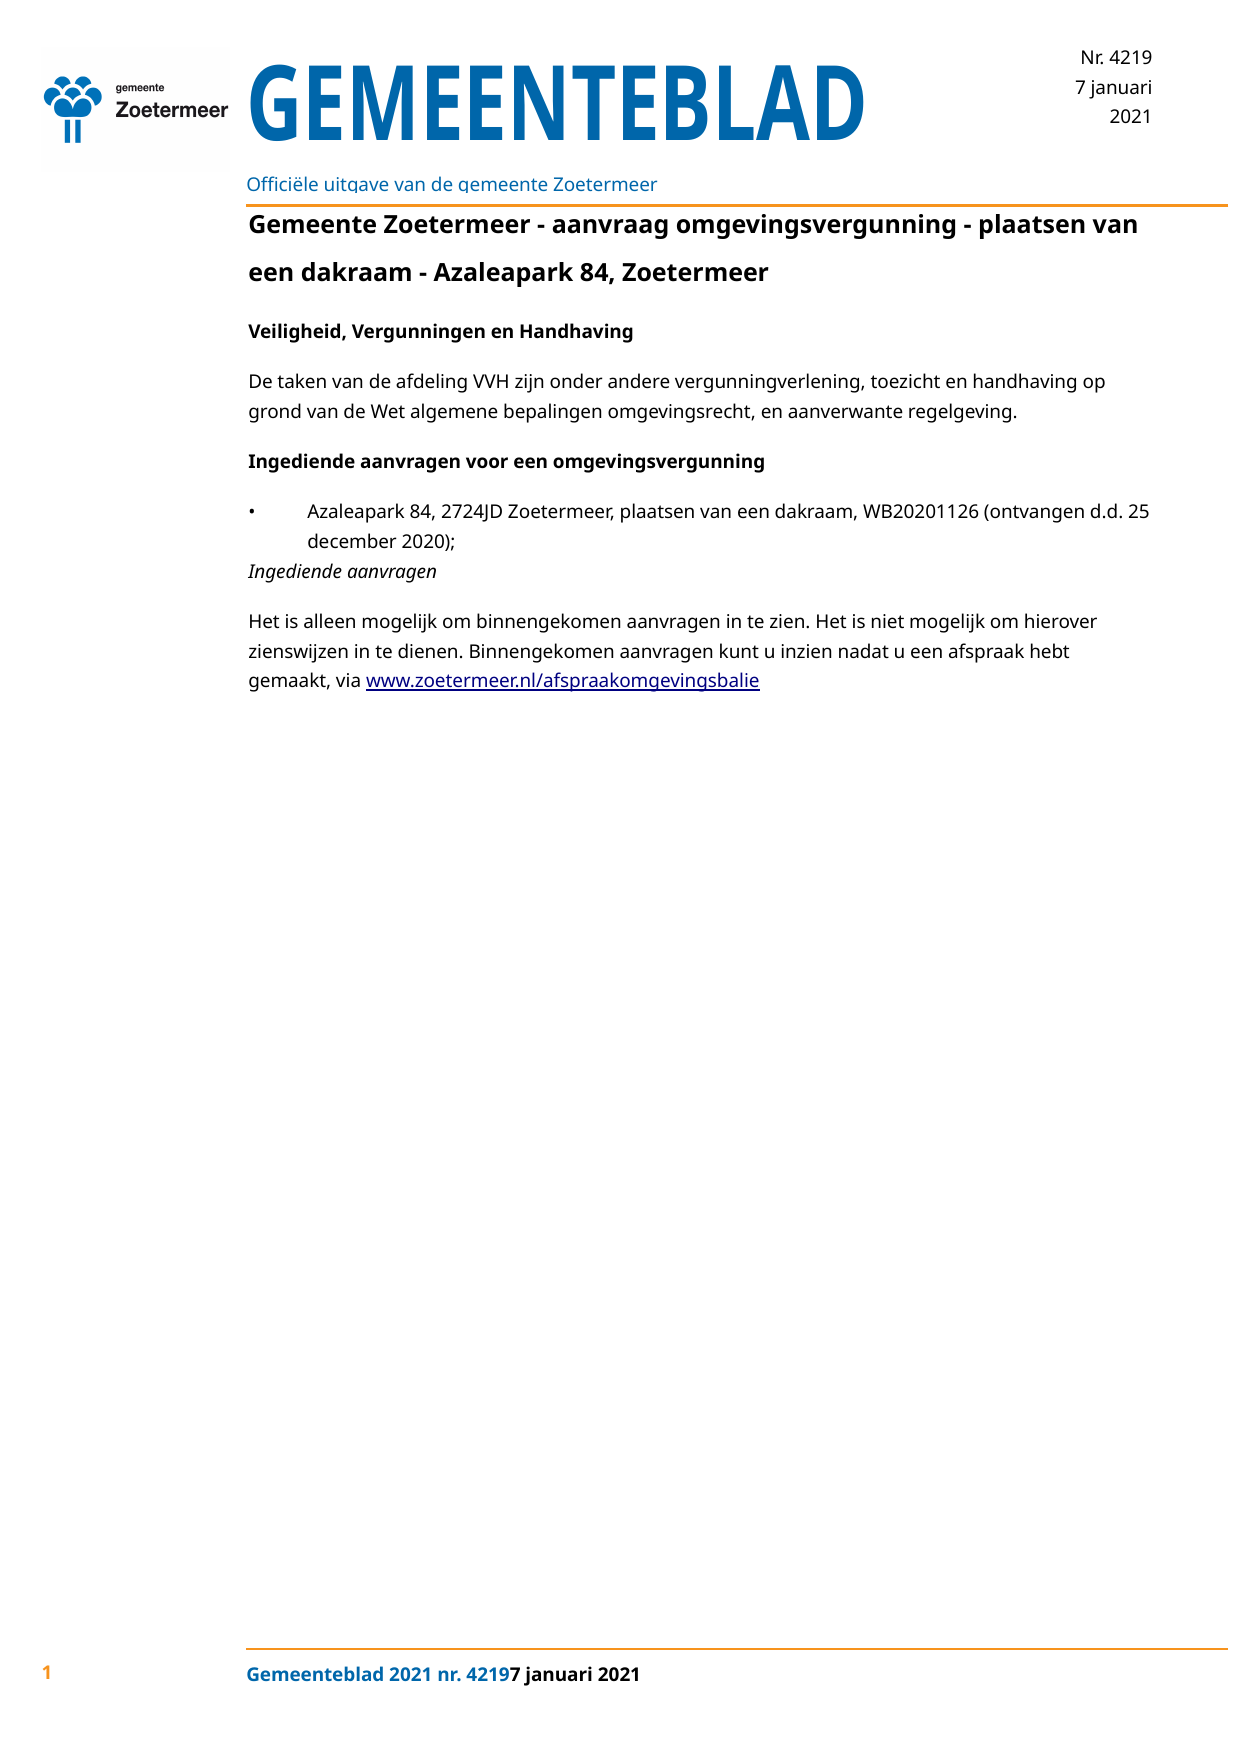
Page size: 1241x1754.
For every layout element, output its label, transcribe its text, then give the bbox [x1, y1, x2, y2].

text Veiligheid, Vergunningen en Handhaving [248, 318, 1152, 344]
text Ingediende aanvragen [248, 558, 1152, 584]
text De taken van de afdeling VVH zijn onder andere vergunningverlening, toezicht en handhaving op grond van de Wet algemene bepalingen omgevingsrecht, en aanverwante regelgeving. [248, 368, 1152, 424]
text Het is alleen mogelijk om binnengekomen aanvragen in te zien. Het is niet mogelijk om hierover zienswijzen in te dienen. Binnengekomen aanvragen kunt u inzien nadat u een afspraak hebt gemaakt, via www.zoetermeer.nl/afspraakomgevingsbalie [248, 608, 1152, 693]
text Gemeente Zoetermeer - aanvraag omgevingsvergunning - plaatsen van een dakraam - Azaleapark 84, Zoetermeer [248, 207, 1152, 288]
text Ingediende aanvragen voor een omgevingsvergunning [248, 448, 1152, 474]
picture [41, 47, 231, 172]
list Azaleapark 84, 2724JD Zoetermeer, plaatsen van een dakraam, WB20201126 (ontvangen d.d. 25 december 2020); [248, 499, 1152, 554]
